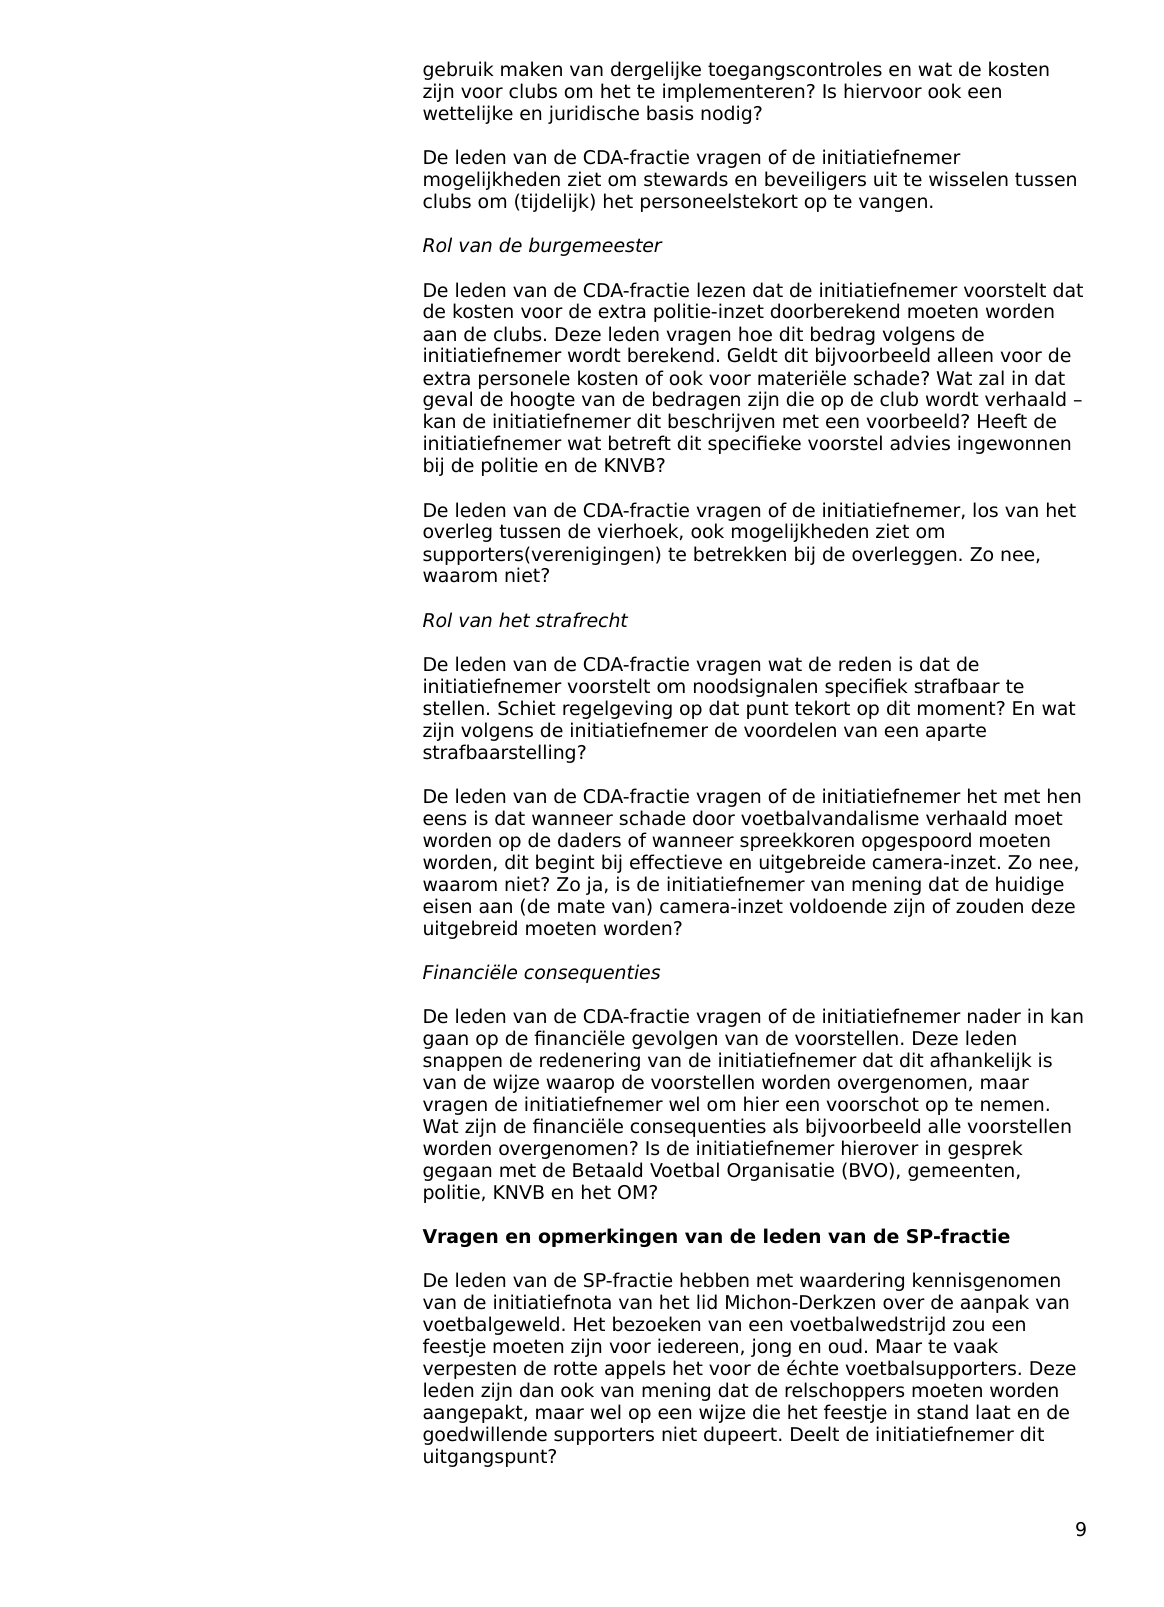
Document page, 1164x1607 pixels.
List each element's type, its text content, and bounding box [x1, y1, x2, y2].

text gebruik maken van dergelijke toegangscontroles en wat de kosten zijn voor clubs om het te implementeren? Is hiervoor ook een wettelijke en juridische basis nodig? [422, 59, 1087, 125]
text De leden van de CDA-fractie vragen of de initiatiefnemer mogelijkheden ziet om stewards en beveiligers uit te wisselen tussen clubs om (tijdelijk) het personeelstekort op te vangen. [422, 147, 1087, 213]
text De leden van de CDA-fractie vragen of de initiatiefnemer nader in kan gaan op de financiële gevolgen van de voorstellen. Deze leden snappen de redenering van de initiatiefnemer dat dit afhankelijk is van de wijze waarop de voorstellen worden overgenomen, maar vragen de initiatiefnemer wel om hier een voorschot op te nemen. Wat zijn de financiële consequenties als bijvoorbeeld alle voorstellen worden overgenomen? Is de initiatiefnemer hierover in gesprek gegaan met de Betaald Voetbal Organisatie (BVO), gemeenten, politie, KNVB en het OM? [422, 1006, 1087, 1204]
text De leden van de SP-fractie hebben met waardering kennisgenomen van de initiatiefnota van het lid Michon-Derkzen over de aanpak van voetbalgeweld. Het bezoeken van een voetbalwedstrijd zou een feestje moeten zijn voor iedereen, jong en oud. Maar te vaak verpesten de rotte appels het voor de échte voetbalsupporters. Deze leden zijn dan ook van mening dat de relschoppers moeten worden aangepakt, maar wel op een wijze die het feestje in stand laat en de goedwillende supporters niet dupeert. Deelt de initiatiefnemer dit uitgangspunt? [422, 1270, 1087, 1468]
subtitle Vragen en opmerkingen van de leden van de SP-fractie [422, 1226, 1087, 1248]
text De leden van de CDA-fractie lezen dat de initiatiefnemer voorstelt dat de kosten voor de extra politie-inzet doorberekend moeten worden aan de clubs. Deze leden vragen hoe dit bedrag volgens de initiatiefnemer wordt berekend. Geldt dit bijvoorbeeld alleen voor de extra personele kosten of ook voor materiële schade? Wat zal in dat geval de hoogte van de bedragen zijn die op de club wordt verhaald – kan de initiatiefnemer dit beschrijven met een voorbeeld? Heeft de initiatiefnemer wat betreft dit specifieke voorstel advies ingewonnen bij de politie en de KNVB? [422, 279, 1087, 477]
subtitle Rol van de burgemeester [422, 235, 1087, 257]
text De leden van de CDA-fractie vragen wat de reden is dat de initiatiefnemer voorstelt om noodsignalen specifiek strafbaar te stellen. Schiet regelgeving op dat punt tekort op dit moment? En wat zijn volgens de initiatiefnemer de voordelen van een aparte strafbaarstelling? [422, 654, 1087, 764]
text De leden van de CDA-fractie vragen of de initiatiefnemer het met hen eens is dat wanneer schade door voetbalvandalisme verhaald moet worden op de daders of wanneer spreekkoren opgespoord moeten worden, dit begint bij effectieve en uitgebreide camera-inzet. Zo nee, waarom niet? Zo ja, is de initiatiefnemer van mening dat de huidige eisen aan (de mate van) camera-inzet voldoende zijn of zouden deze uitgebreid moeten worden? [422, 786, 1087, 940]
text De leden van de CDA-fractie vragen of de initiatiefnemer, los van het overleg tussen de vierhoek, ook mogelijkheden ziet om supporters(verenigingen) te betrekken bij de overleggen. Zo nee, waarom niet? [422, 499, 1087, 587]
subtitle Rol van het strafrecht [422, 609, 1087, 632]
subtitle Financiële consequenties [422, 962, 1087, 984]
